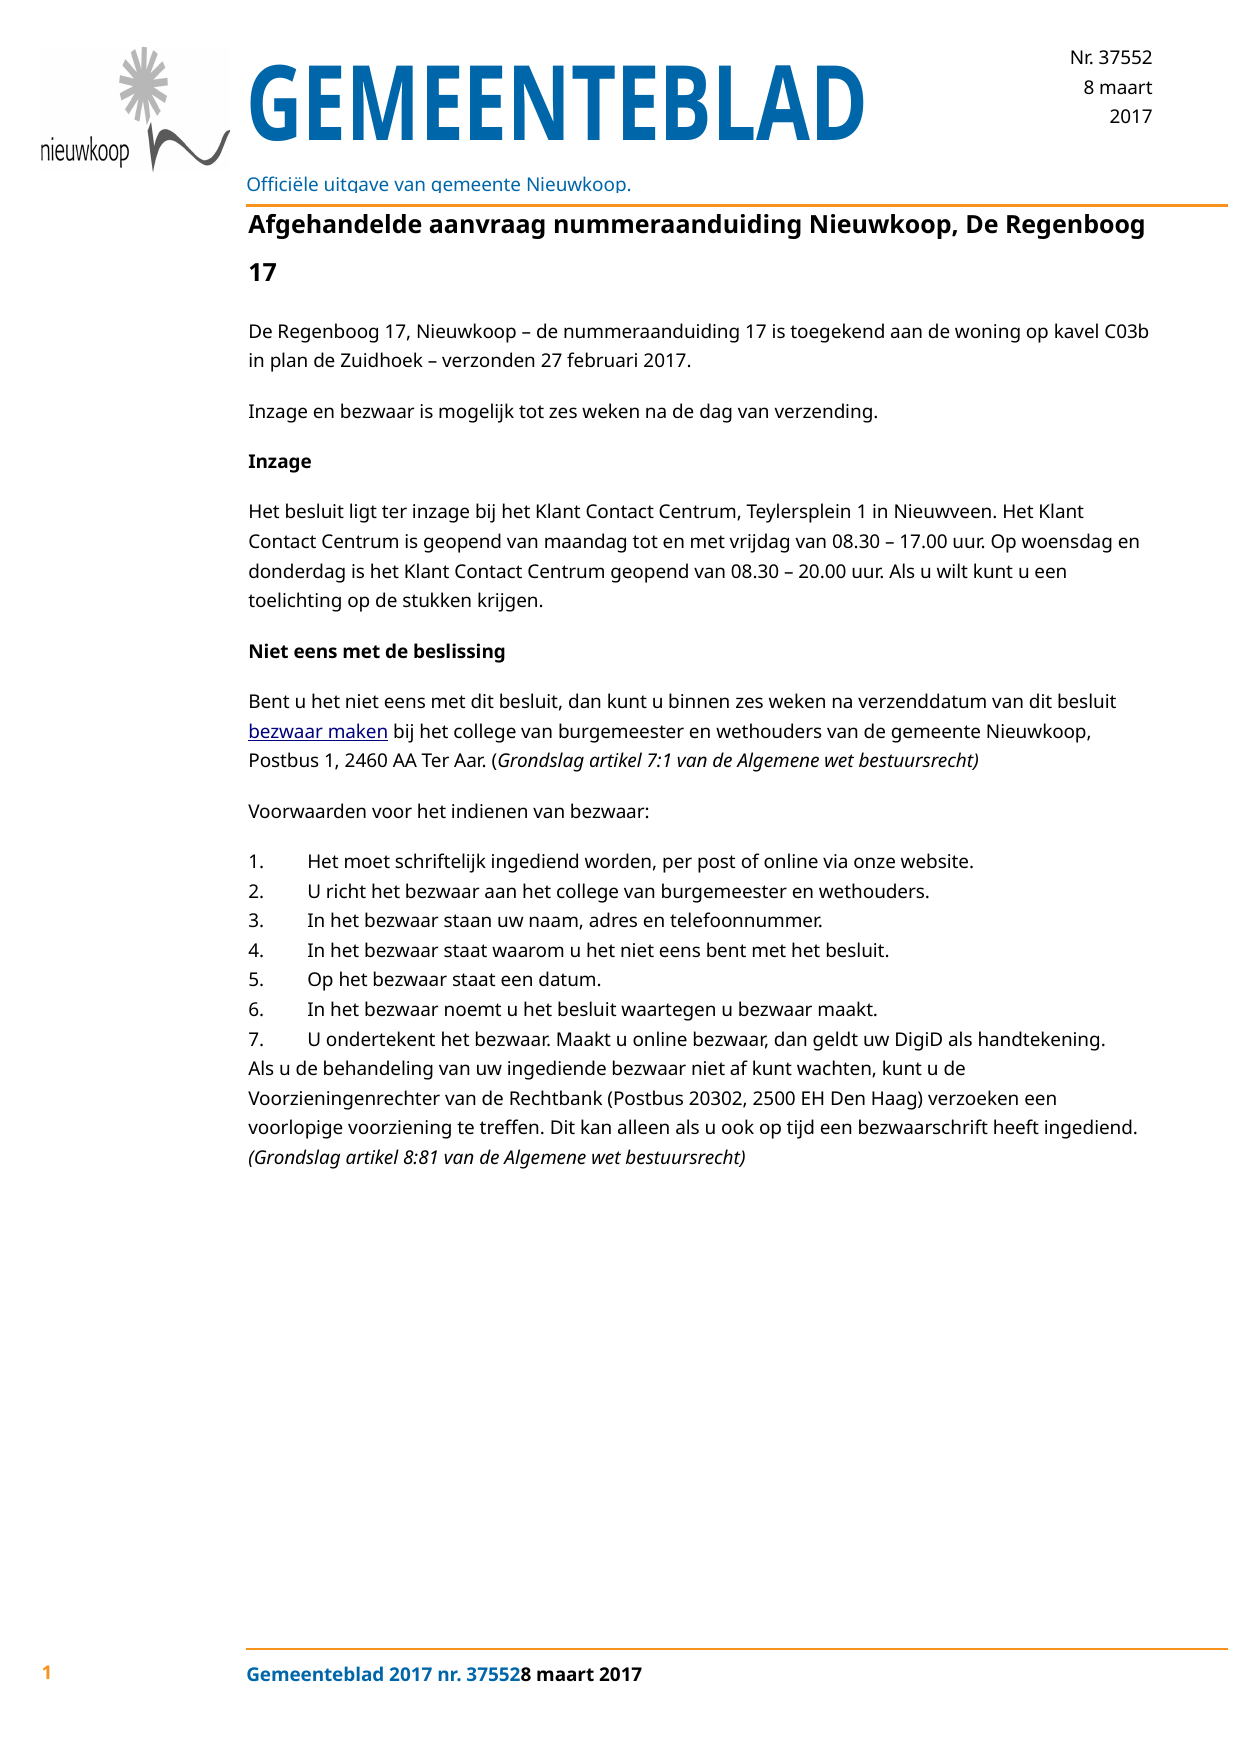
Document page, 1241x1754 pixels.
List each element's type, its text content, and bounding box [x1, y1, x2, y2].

list In het bezwaar staat waarom u het niet eens bent met het besluit. [248, 937, 1152, 963]
list U ondertekent het bezwaar. Maakt u online bezwaar, dan geldt uw DigiD als handtekening. [248, 1026, 1152, 1052]
text Inzage [248, 448, 1152, 474]
text Bent u het niet eens met dit besluit, dan kunt u binnen zes weken na verzenddatum van dit besluit bezwaar maken bij het college van burgemeester en wethouders van de gemeente Nieuwkoop, Postbus 1, 2460 AA Ter Aar. (Grondslag artikel 7:1 van de Algemene wet bestuursrecht) [248, 688, 1152, 773]
list In het bezwaar noemt u het besluit waartegen u bezwaar maakt. [248, 996, 1152, 1022]
list Op het bezwaar staat een datum. [248, 967, 1152, 992]
list Het moet schriftelijk ingediend worden, per post of online via onze website. [248, 848, 1152, 874]
text Niet eens met de beslissing [248, 638, 1152, 664]
text Voorwaarden voor het indienen van bezwaar: [248, 798, 1152, 824]
picture [41, 47, 231, 172]
list U richt het bezwaar aan het college van burgemeester en wethouders. [248, 878, 1152, 904]
text Als u de behandeling van uw ingediende bezwaar niet af kunt wachten, kunt u de Voorzieningenrechter van de Rechtbank (Postbus 20302, 2500 EH Den Haag) verzoeken een voorlopige voorziening te treffen. Dit kan alleen als u ook op tijd een bezwaarschrift heeft ingediend. (Grondslag artikel 8:81 van de Algemene wet bestuursrecht) [248, 1055, 1152, 1170]
text Afgehandelde aanvraag nummeraanduiding Nieuwkoop, De Regenboog 17 [248, 207, 1152, 288]
text De Regenboog 17, Nieuwkoop – de nummeraanduiding 17 is toegekend aan de woning op kavel C03b in plan de Zuidhoek – verzonden 27 februari 2017. [248, 318, 1152, 373]
text Het besluit ligt ter inzage bij het Klant Contact Centrum, Teylersplein 1 in Nieuwveen. Het Klant Contact Centrum is geopend van maandag tot en met vrijdag van 08.30 – 17.00 uur. Op woensdag en donderdag is het Klant Contact Centrum geopend van 08.30 – 20.00 uur. Als u wilt kunt u een toelichting op de stukken krijgen. [248, 499, 1152, 613]
text Inzage en bezwaar is mogelijk tot zes weken na de dag van verzending. [248, 398, 1152, 424]
list In het bezwaar staan uw naam, adres en telefoonnummer. [248, 907, 1152, 933]
